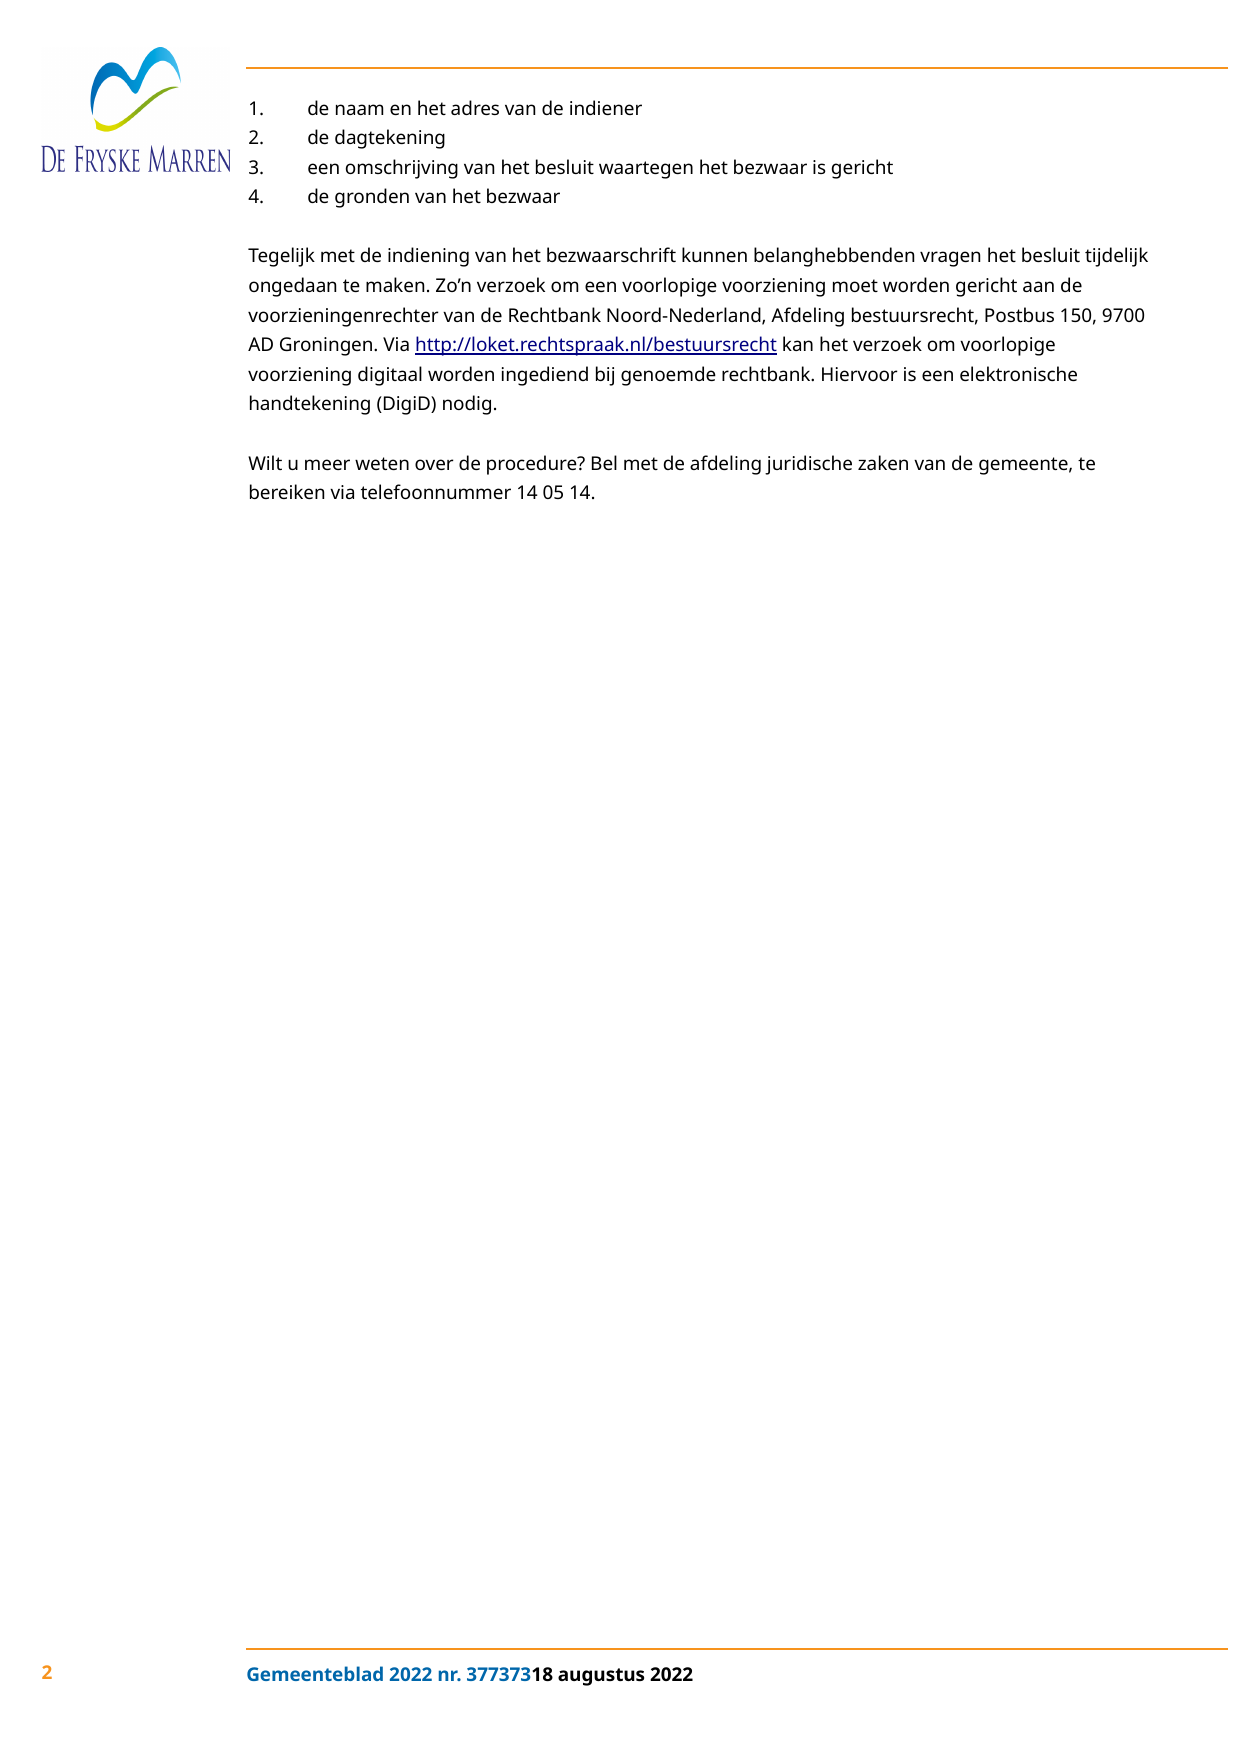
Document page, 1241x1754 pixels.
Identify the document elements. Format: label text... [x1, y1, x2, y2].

text Tegelijk met de indiening van het bezwaarschrift kunnen belanghebbenden vragen het besluit tijdelijk ongedaan te maken. Zo’n verzoek om een voorlopige voorziening moet worden gericht aan de voorzieningenrechter van de Rechtbank Noord-Nederland, Afdeling bestuursrecht, Postbus 150, 9700 AD Groningen. Via http://loket.rechtspraak.nl/bestuursrecht kan het verzoek om voorlopige voorziening digitaal worden ingediend bij genoemde rechtbank. Hiervoor is een elektronische handtekening (DigiD) nodig. [248, 243, 1152, 416]
list een omschrijving van het besluit waartegen het bezwaar is gericht [248, 154, 1152, 180]
list de dagtekening [248, 124, 1152, 150]
list de naam en het adres van de indiener [248, 95, 1152, 121]
picture [41, 47, 231, 172]
text Wilt u meer weten over de procedure? Bel met de afdeling juridische zaken van de gemeente, te bereiken via telefoonnummer 14 05 14. [248, 450, 1152, 505]
list de gronden van het bezwaar [248, 183, 1152, 209]
